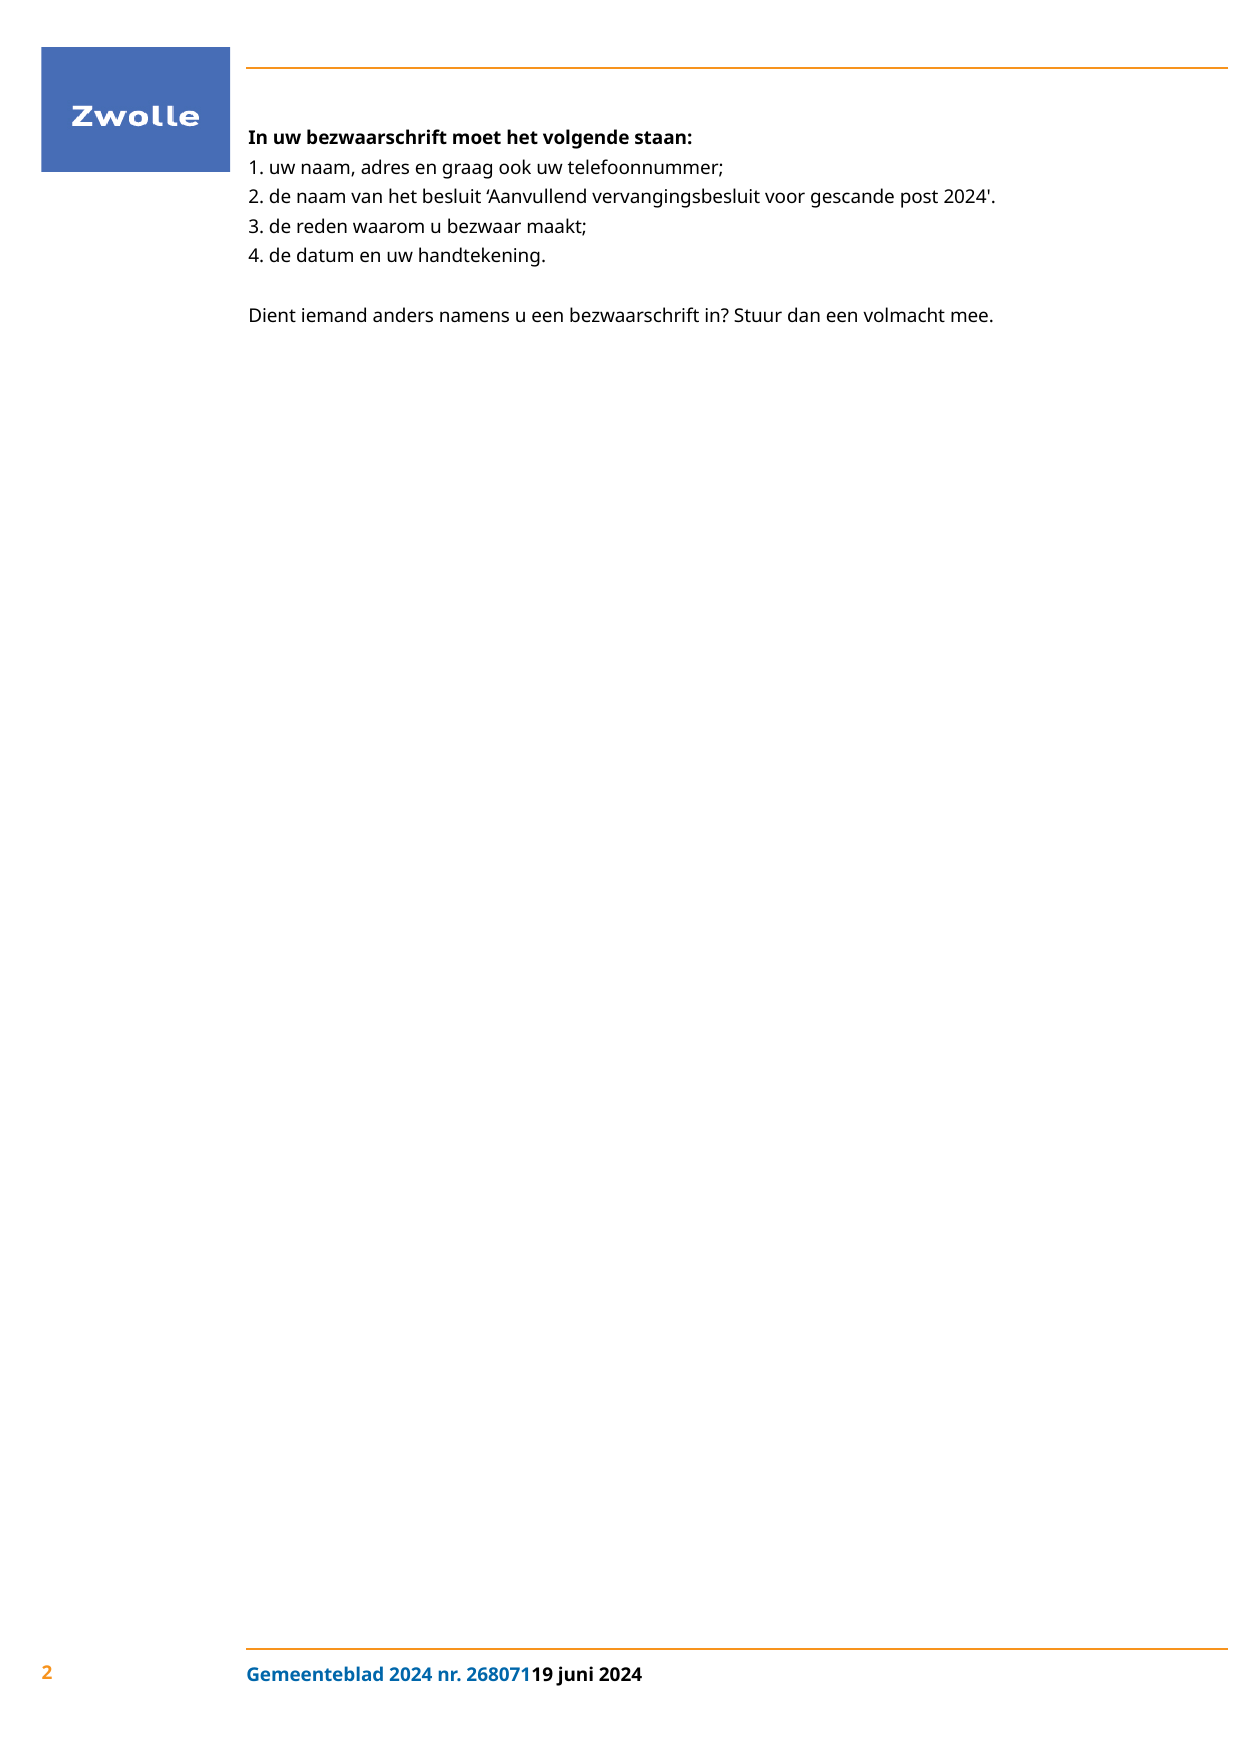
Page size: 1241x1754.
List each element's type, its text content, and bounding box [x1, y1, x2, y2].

text 4. de datum en uw handtekening. [248, 243, 1152, 268]
text 2. de naam van het besluit ‘Aanvullend vervangingsbesluit voor gescande post 2024'. [248, 183, 1152, 209]
text In uw bezwaarschrift moet het volgende staan: [248, 124, 1152, 150]
text Dient iemand anders namens u een bezwaarschrift in? Stuur dan een volmacht mee. [248, 302, 1152, 328]
picture [41, 47, 231, 172]
text 1. uw naam, adres en graag ook uw telefoonnummer; [248, 154, 1152, 180]
text 3. de reden waarom u bezwaar maakt; [248, 213, 1152, 239]
